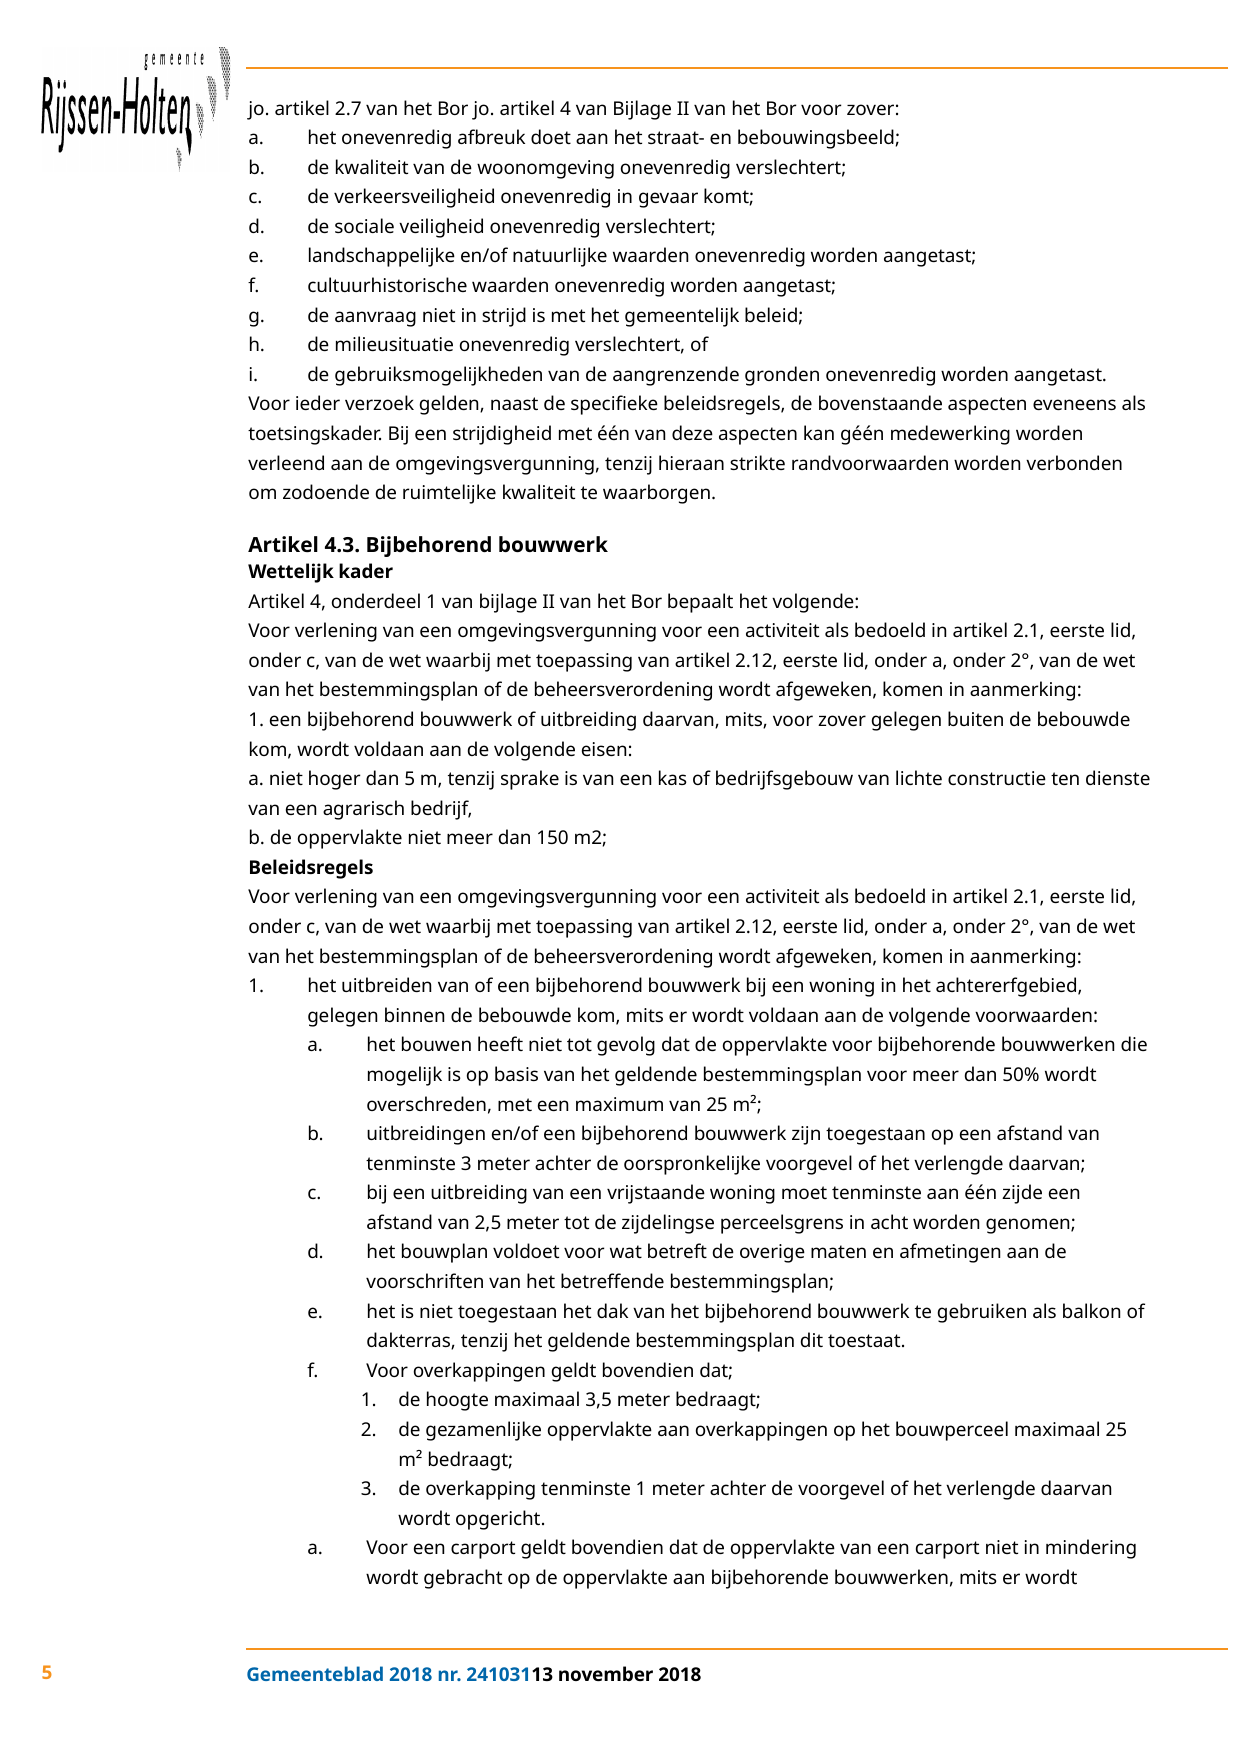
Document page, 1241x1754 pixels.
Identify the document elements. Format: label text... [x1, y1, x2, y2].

list de hoogte maximaal 3,5 meter bedraagt; [361, 1387, 1152, 1412]
list Voor overkappingen geldt bovendien dat; [307, 1357, 1152, 1383]
list het is niet toegestaan het dak van het bijbehorend bouwwerk te gebruiken als balkon of dakterras, tenzij het geldende bestemmingsplan dit toestaat. [307, 1298, 1152, 1353]
text Artikel 4, onderdeel 1 van bijlage II van het Bor bepaalt het volgende: [248, 588, 1152, 613]
list de milieusituatie onevenredig verslechtert, of [248, 331, 1152, 357]
text Wettelijk kader [248, 558, 1152, 584]
text 1. een bijbehorend bouwwerk of uitbreiding daarvan, mits, voor zover gelegen buiten de bebouwde kom, wordt voldaan aan de volgende eisen: [248, 706, 1152, 761]
text b. de oppervlakte niet meer dan 150 m2; [248, 824, 1152, 850]
list de verkeersveiligheid onevenredig in gevaar komt; [248, 183, 1152, 209]
text Voor verlening van een omgevingsvergunning voor een activiteit als bedoeld in artikel 2.1, eerste lid, onder c, van de wet waarbij met toepassing van artikel 2.12, eerste lid, onder a, onder 2°, van de wet van het bestemmingsplan of de beheersverordening wordt afgeweken, komen in aanmerking: [248, 884, 1152, 968]
list de overkapping tenminste 1 meter achter de voorgevel of het verlengde daarvan wordt opgericht. [361, 1475, 1152, 1531]
list de kwaliteit van de woonomgeving onevenredig verslechtert; [248, 154, 1152, 180]
list het onevenredig afbreuk doet aan het straat- en bebouwingsbeeld; [248, 124, 1152, 150]
text Voor verlening van een omgevingsvergunning voor een activiteit als bedoeld in artikel 2.1, eerste lid, onder c, van de wet waarbij met toepassing van artikel 2.12, eerste lid, onder a, onder 2°, van de wet van het bestemmingsplan of de beheersverordening wordt afgeweken, komen in aanmerking: [248, 617, 1152, 702]
list uitbreidingen en/of een bijbehorend bouwwerk zijn toegestaan op een afstand van tenminste 3 meter achter de oorspronkelijke voorgevel of het verlengde daarvan; [307, 1120, 1152, 1176]
list landschappelijke en/of natuurlijke waarden onevenredig worden aangetast; [248, 243, 1152, 268]
list bij een uitbreiding van een vrijstaande woning moet tenminste aan één zijde een afstand van 2,5 meter tot de zijdelingse perceelsgrens in acht worden genomen; [307, 1179, 1152, 1235]
text Voor ieder verzoek gelden, naast de specifieke beleidsregels, de bovenstaande aspecten eveneens als toetsingskader. Bij een strijdigheid met één van deze aspecten kan géén medewerking worden verleend aan de omgevingsvergunning, tenzij hieraan strikte randvoorwaarden worden verbonden om zodoende de ruimtelijke kwaliteit te waarborgen. [248, 391, 1152, 505]
list cultuurhistorische waarden onevenredig worden aangetast; [248, 272, 1152, 298]
list het bouwen heeft niet tot gevolg dat de oppervlakte voor bijbehorende bouwwerken die mogelijk is op basis van het geldende bestemmingsplan voor meer dan 50% wordt overschreden, met een maximum van 25 m²; [307, 1032, 1152, 1116]
text Artikel 4.3. Bijbehorend bouwwerk [248, 530, 1152, 558]
picture [41, 47, 231, 172]
list Voor een carport geldt bovendien dat de oppervlakte van een carport niet in mindering wordt gebracht op de oppervlakte aan bijbehorende bouwwerken, mits er wordt [307, 1534, 1152, 1590]
text jo. artikel 2.7 van het Bor jo. artikel 4 van Bijlage II van het Bor voor zover: [248, 95, 1152, 121]
list de gebruiksmogelijkheden van de aangrenzende gronden onevenredig worden aangetast. [248, 361, 1152, 387]
list de sociale veiligheid onevenredig verslechtert; [248, 213, 1152, 239]
text a. niet hoger dan 5 m, tenzij sprake is van een kas of bedrijfsgebouw van lichte constructie ten dienste van een agrarisch bedrijf, [248, 765, 1152, 821]
list de gezamenlijke oppervlakte aan overkappingen op het bouwperceel maximaal 25 m² bedraagt; [361, 1416, 1152, 1471]
list het bouwplan voldoet voor wat betreft de overige maten en afmetingen aan de voorschriften van het betreffende bestemmingsplan; [307, 1239, 1152, 1294]
list de aanvraag niet in strijd is met het gemeentelijk beleid; [248, 302, 1152, 328]
text Beleidsregels [248, 854, 1152, 880]
list het uitbreiden van of een bijbehorend bouwwerk bij een woning in het achtererfgebied, gelegen binnen de bebouwde kom, mits er wordt voldaan aan de volgende voorwaarden: [248, 972, 1152, 1028]
